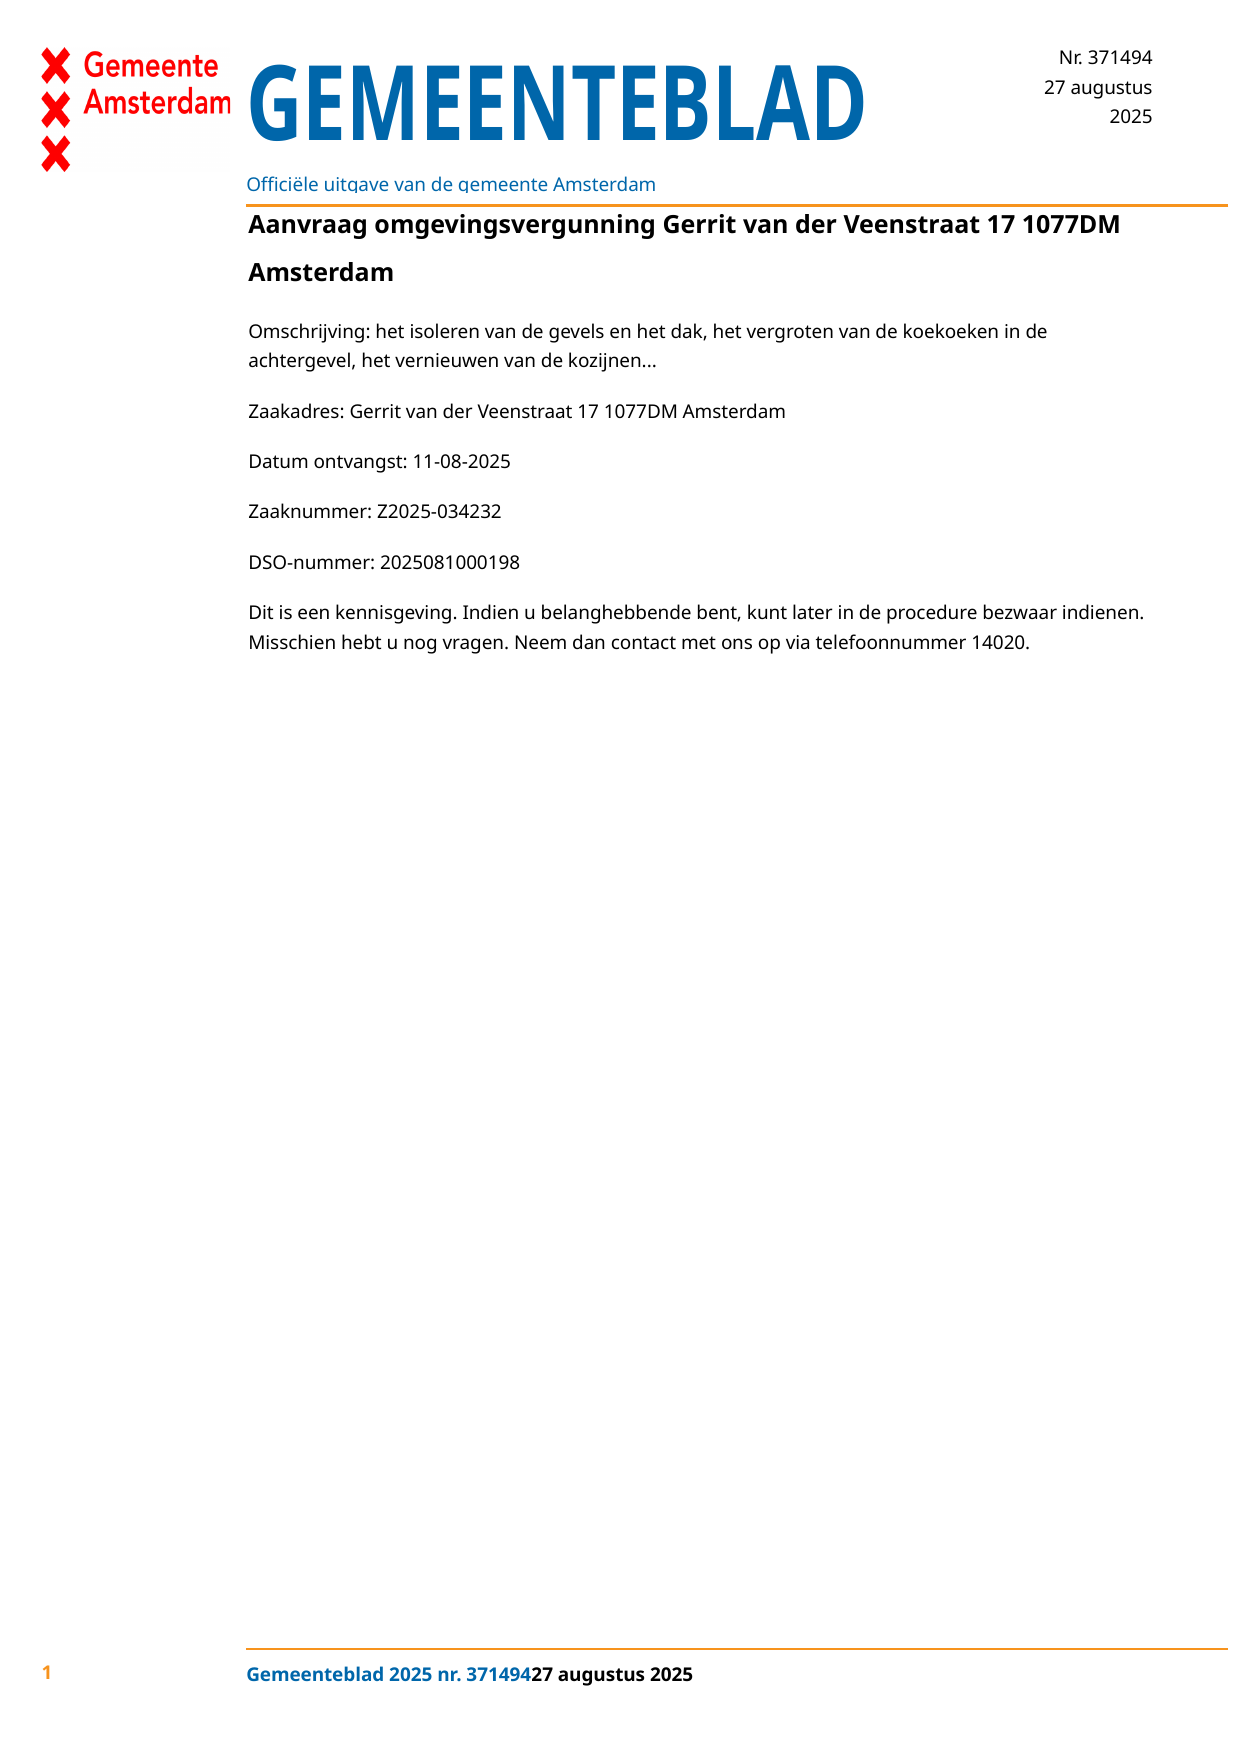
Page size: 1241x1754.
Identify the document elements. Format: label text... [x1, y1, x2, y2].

text Omschrijving: het isoleren van de gevels en het dak, het vergroten van de koekoeken in de achtergevel, het vernieuwen van de kozijnen... [248, 318, 1152, 373]
text DSO-nummer: 2025081000198 [248, 549, 1152, 575]
text Zaakadres: Gerrit van der Veenstraat 17 1077DM Amsterdam [248, 398, 1152, 424]
text Aanvraag omgevingsvergunning Gerrit van der Veenstraat 17 1077DM Amsterdam [248, 207, 1152, 288]
text Zaaknummer: Z2025-034232 [248, 499, 1152, 524]
text Datum ontvangst: 11-08-2025 [248, 448, 1152, 474]
text Dit is een kennisgeving. Indien u belanghebbende bent, kunt later in de procedure bezwaar indienen. Misschien hebt u nog vragen. Neem dan contact met ons op via telefoonnummer 14020. [248, 599, 1152, 655]
picture [41, 47, 231, 172]
